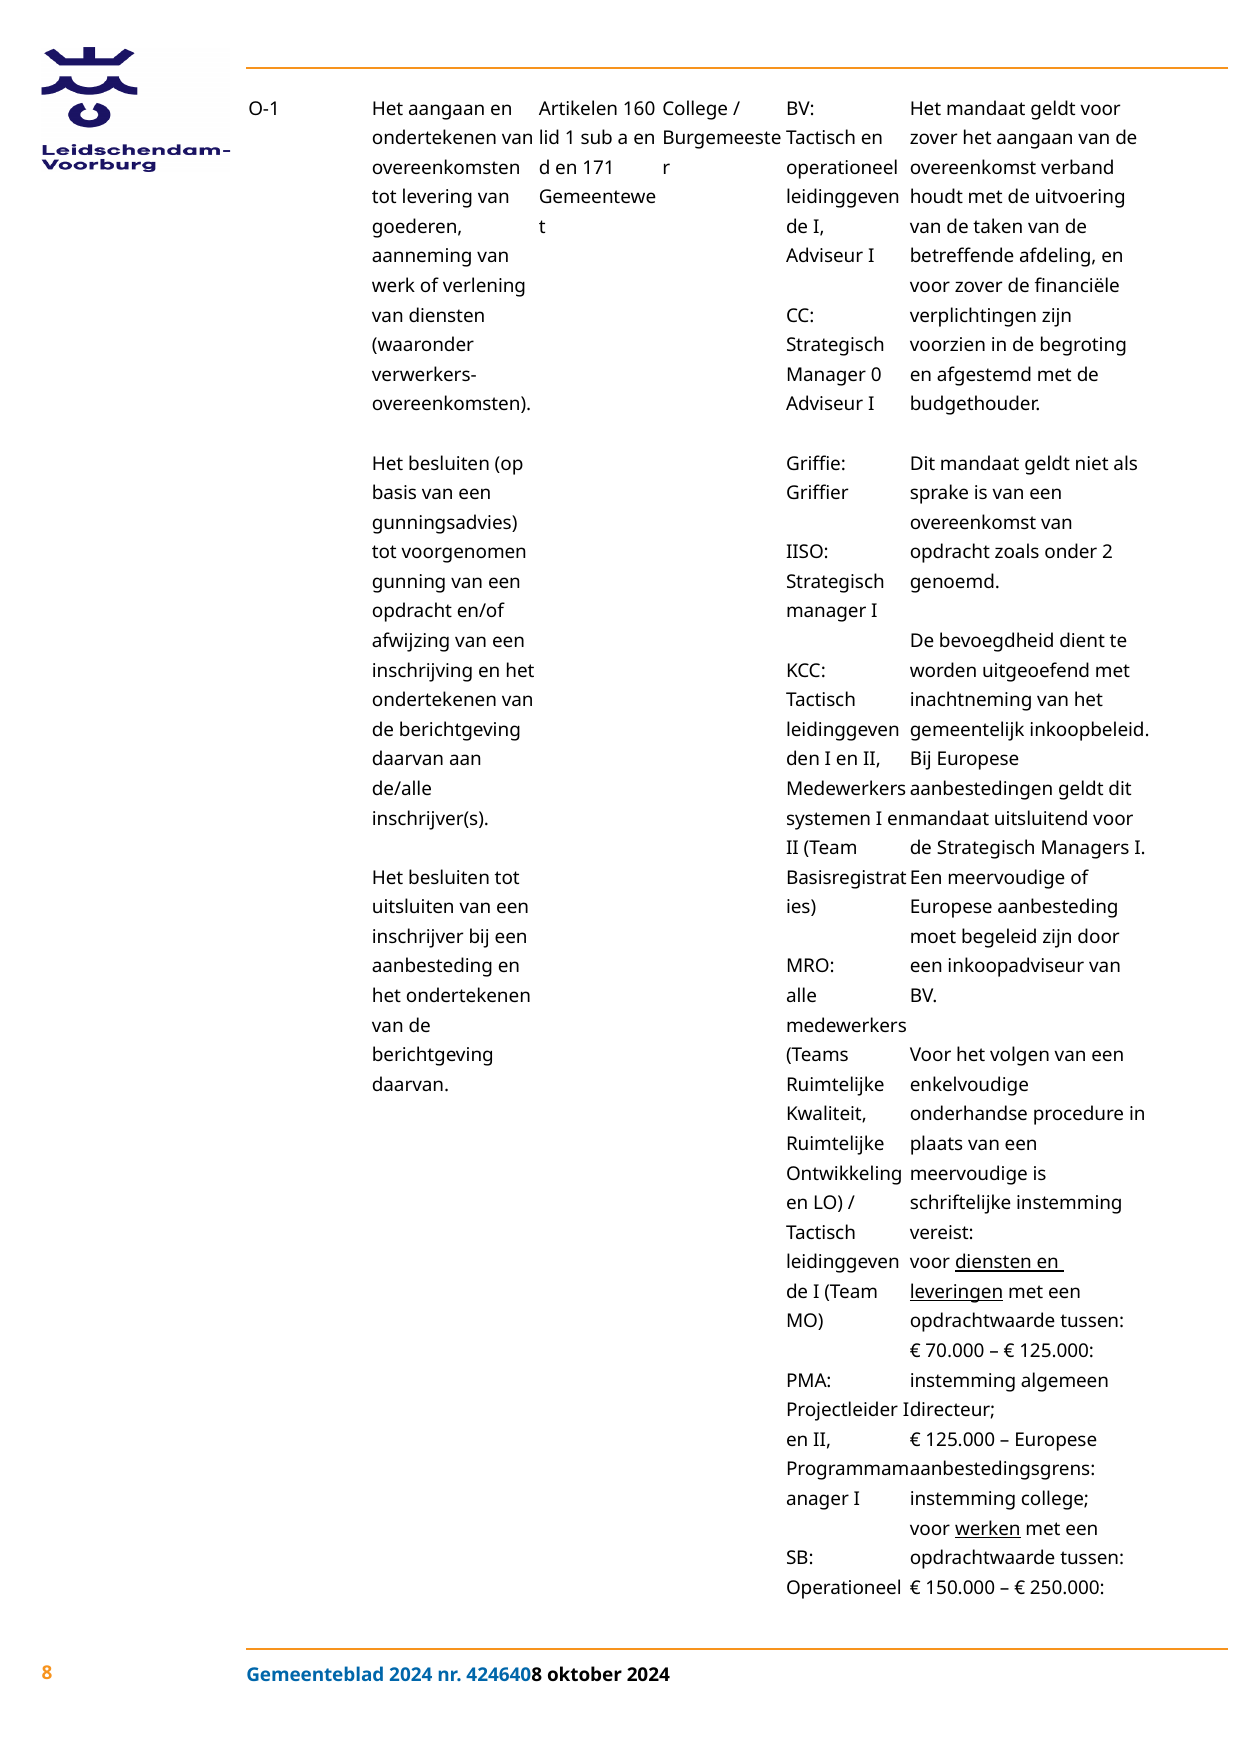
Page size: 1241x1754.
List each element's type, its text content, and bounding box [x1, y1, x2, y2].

table_cell O-1 [248, 95, 372, 1600]
picture [41, 47, 231, 172]
table_cell Het mandaat geldt voor zover het aangaan van de overeenkomst verband houdt met de uitvoering van de taken van de betreffende afdeling, en voor zover de financiële verplichtingen zijn voorzien in de begroting en afgestemd met de budgethouder. Dit mandaat geldt niet als sprake is van een overeenkomst van opdracht zoals onder 2 genoemd. De bevoegdheid dient te worden uitgeoefend met inachtneming van het gemeentelijk inkoopbeleid. Bij Europese aanbestedingen geldt dit mandaat uitsluitend voor de Strategisch Managers I. Een meervoudige of Europese aanbesteding moet begeleid zijn door een inkoopadviseur van BV. Voor het volgen van een enkelvoudige onderhandse procedure in plaats van een meervoudige is schriftelijke instemming vereist: voor diensten en leveringen met een opdrachtwaarde tussen: € 70.000 – € 125.000: instemming algemeen directeur; € 125.000 – Europese aanbestedingsgrens: instemming college; voor werken met een opdrachtwaarde tussen: € 150.000 – € 250.000: [910, 95, 1152, 1600]
table_cell Artikelen 160 lid 1 sub a en d en 171 Gemeentewet [539, 95, 662, 1600]
table_cell Het aangaan en ondertekenen van overeenkomsten tot levering van goederen, aanneming van werk of verlening van diensten (waaronder verwerkers-overeenkomsten). Het besluiten (op basis van een gunningsadvies) tot voorgenomen gunning van een opdracht en/of afwijzing van een inschrijving en het ondertekenen van de berichtgeving daarvan aan de/alle inschrijver(s). Het besluiten tot uitsluiten van een inschrijver bij een aanbesteding en het ondertekenen van de berichtgeving daarvan. [372, 95, 538, 1600]
table_cell College / Burgemeester [662, 95, 786, 1600]
table_cell BV: Tactisch en operationeel leidinggevende I, Adviseur I CC: Strategisch Manager 0 Adviseur I Griffie: Griffier IISO: Strategisch manager I KCC: Tactisch leidinggevenden I en II, Medewerkers systemen I en II (Team Basisregistraties) MRO: alle medewerkers (Teams Ruimtelijke Kwaliteit, Ruimtelijke Ontwikkeling en LO) / Tactisch leidinggevende I (Team MO) PMA: Projectleider I en II, Programmamanager I SB: Operationeel [786, 95, 909, 1600]
